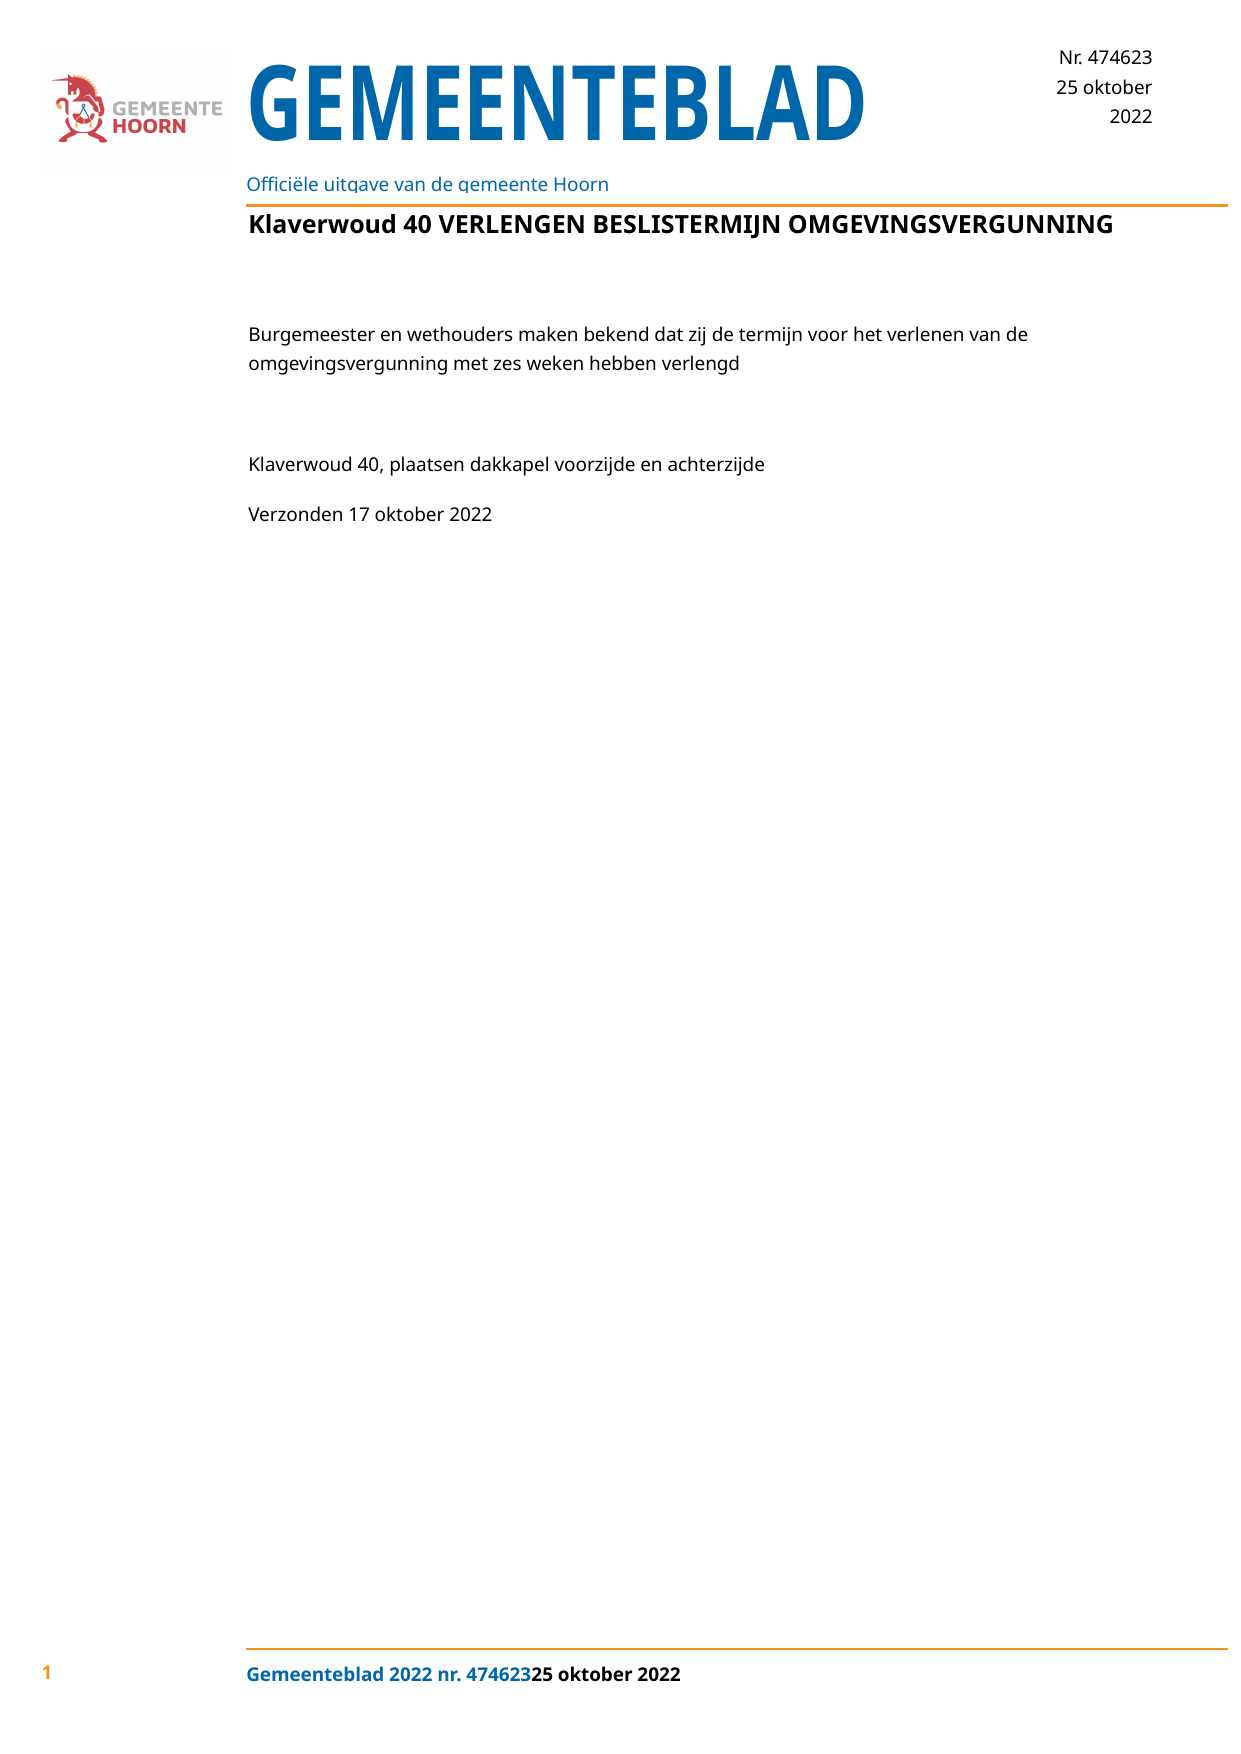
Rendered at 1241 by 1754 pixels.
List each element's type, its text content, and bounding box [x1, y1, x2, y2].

text Verzonden 17 oktober 2022 [248, 502, 1152, 527]
text Klaverwoud 40, plaatsen dakkapel voorzijde en achterzijde [248, 451, 1152, 477]
text Burgemeester en wethouders maken bekend dat zij de termijn voor het verlenen van de omgevingsvergunning met zes weken hebben verlengd [248, 321, 1152, 376]
picture [41, 47, 231, 172]
text Klaverwoud 40 VERLENGEN BESLISTERMIJN OMGEVINGSVERGUNNING [248, 207, 1152, 241]
